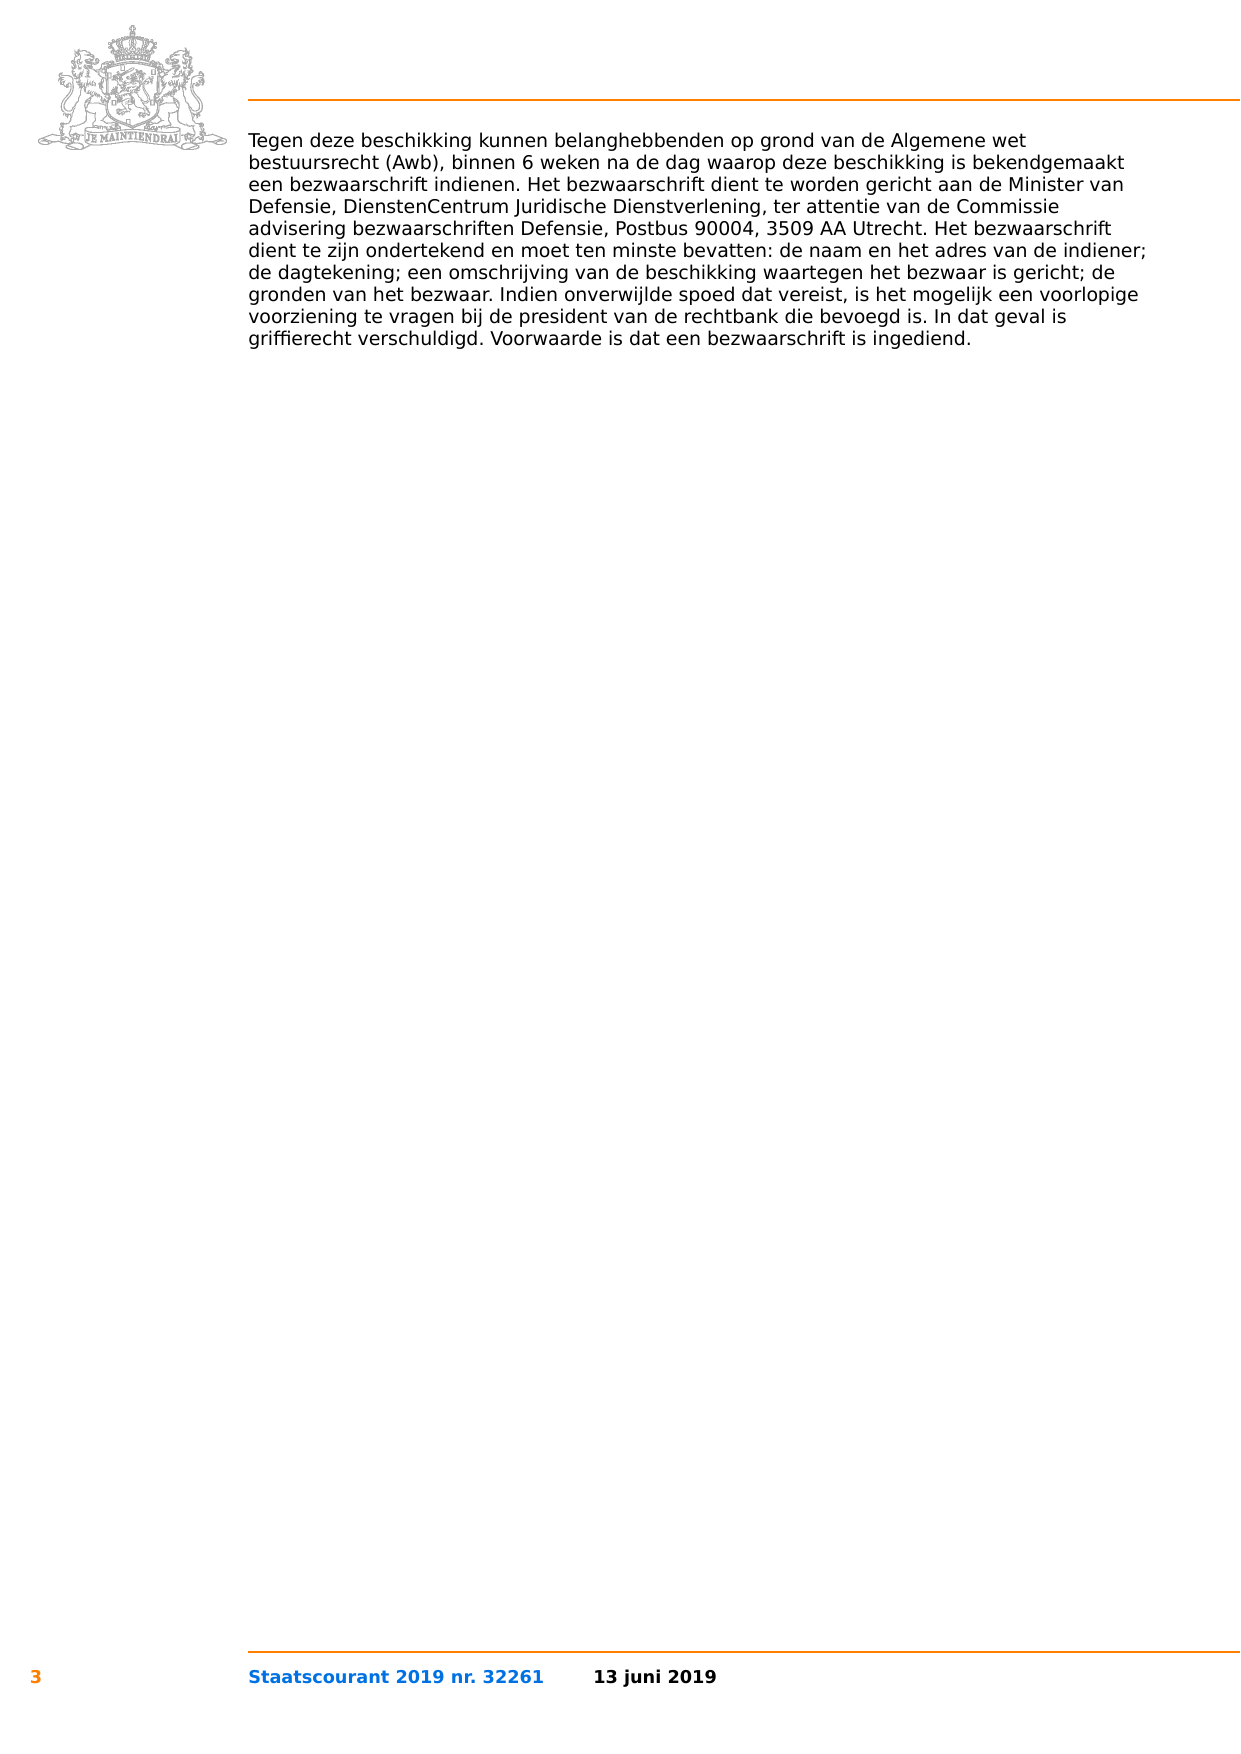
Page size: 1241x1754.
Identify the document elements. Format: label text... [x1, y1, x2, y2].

picture [38, 25, 227, 150]
text Tegen deze beschikking kunnen belanghebbenden op grond van de Algemene wet bestuursrecht (Awb), binnen 6 weken na de dag waarop deze beschikking is bekendgemaakt een bezwaarschrift indienen. Het bezwaarschrift dient te worden gericht aan de Minister van Defensie, DienstenCentrum Juridische Dienstverlening, ter attentie van de Commissie advisering bezwaarschriften Defensie, Postbus 90004, 3509 AA Utrecht. Het bezwaarschrift dient te zijn ondertekend en moet ten minste bevatten: de naam en het adres van de indiener; de dagtekening; een omschrijving van de beschikking waartegen het bezwaar is gericht; de gronden van het bezwaar. Indien onverwijlde spoed dat vereist, is het mogelijk een voorlopige voorziening te vragen bij de president van de rechtbank die bevoegd is. In dat geval is griffierecht verschuldigd. Voorwaarde is dat een bezwaarschrift is ingediend. [248, 130, 1163, 350]
